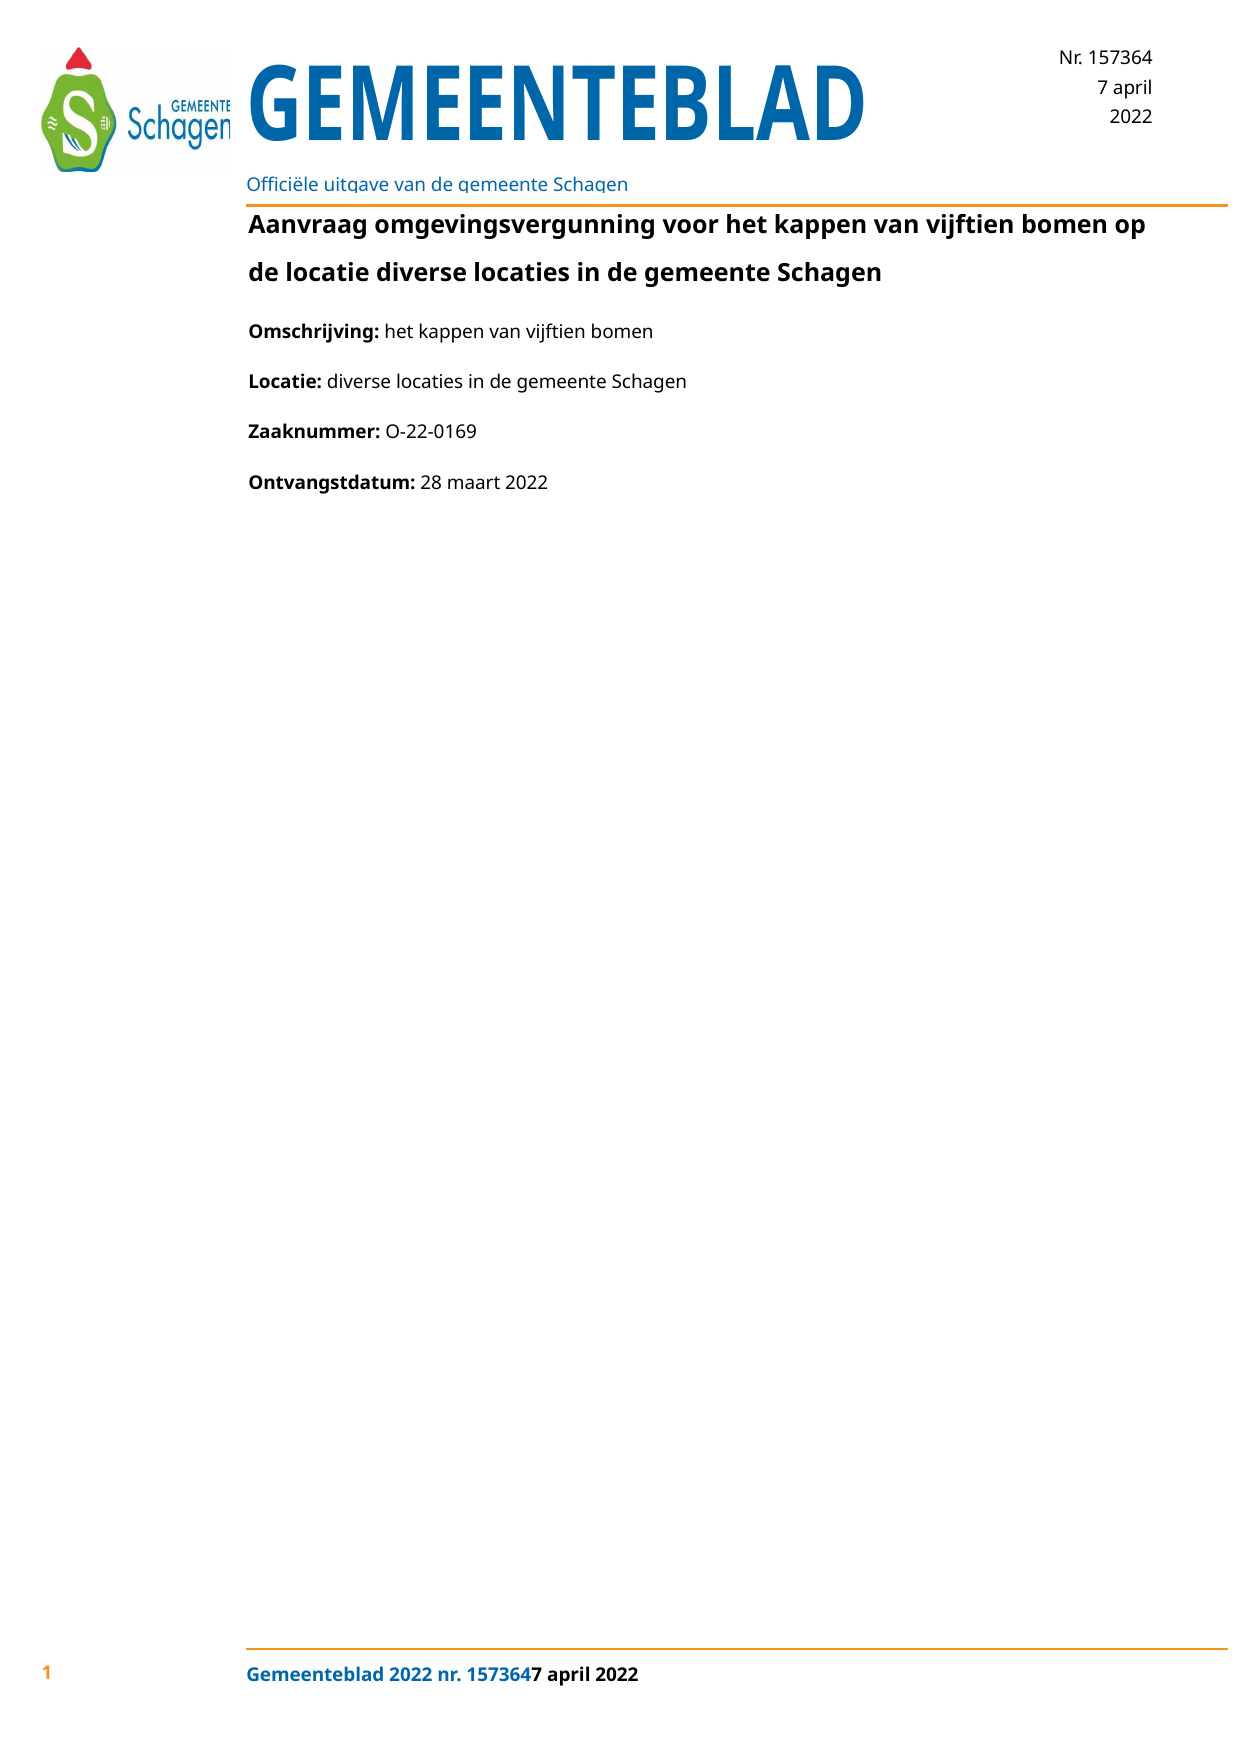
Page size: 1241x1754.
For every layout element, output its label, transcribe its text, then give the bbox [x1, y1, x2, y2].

text Locatie: diverse locaties in de gemeente Schagen [248, 368, 1152, 394]
picture [41, 47, 231, 172]
text Omschrijving: het kappen van vijftien bomen [248, 318, 1152, 344]
text Ontvangstdatum: 28 maart 2022 [248, 469, 1152, 495]
text Aanvraag omgevingsvergunning voor het kappen van vijftien bomen op de locatie diverse locaties in de gemeente Schagen [248, 207, 1152, 288]
text Zaaknummer: O-22-0169 [248, 419, 1152, 444]
